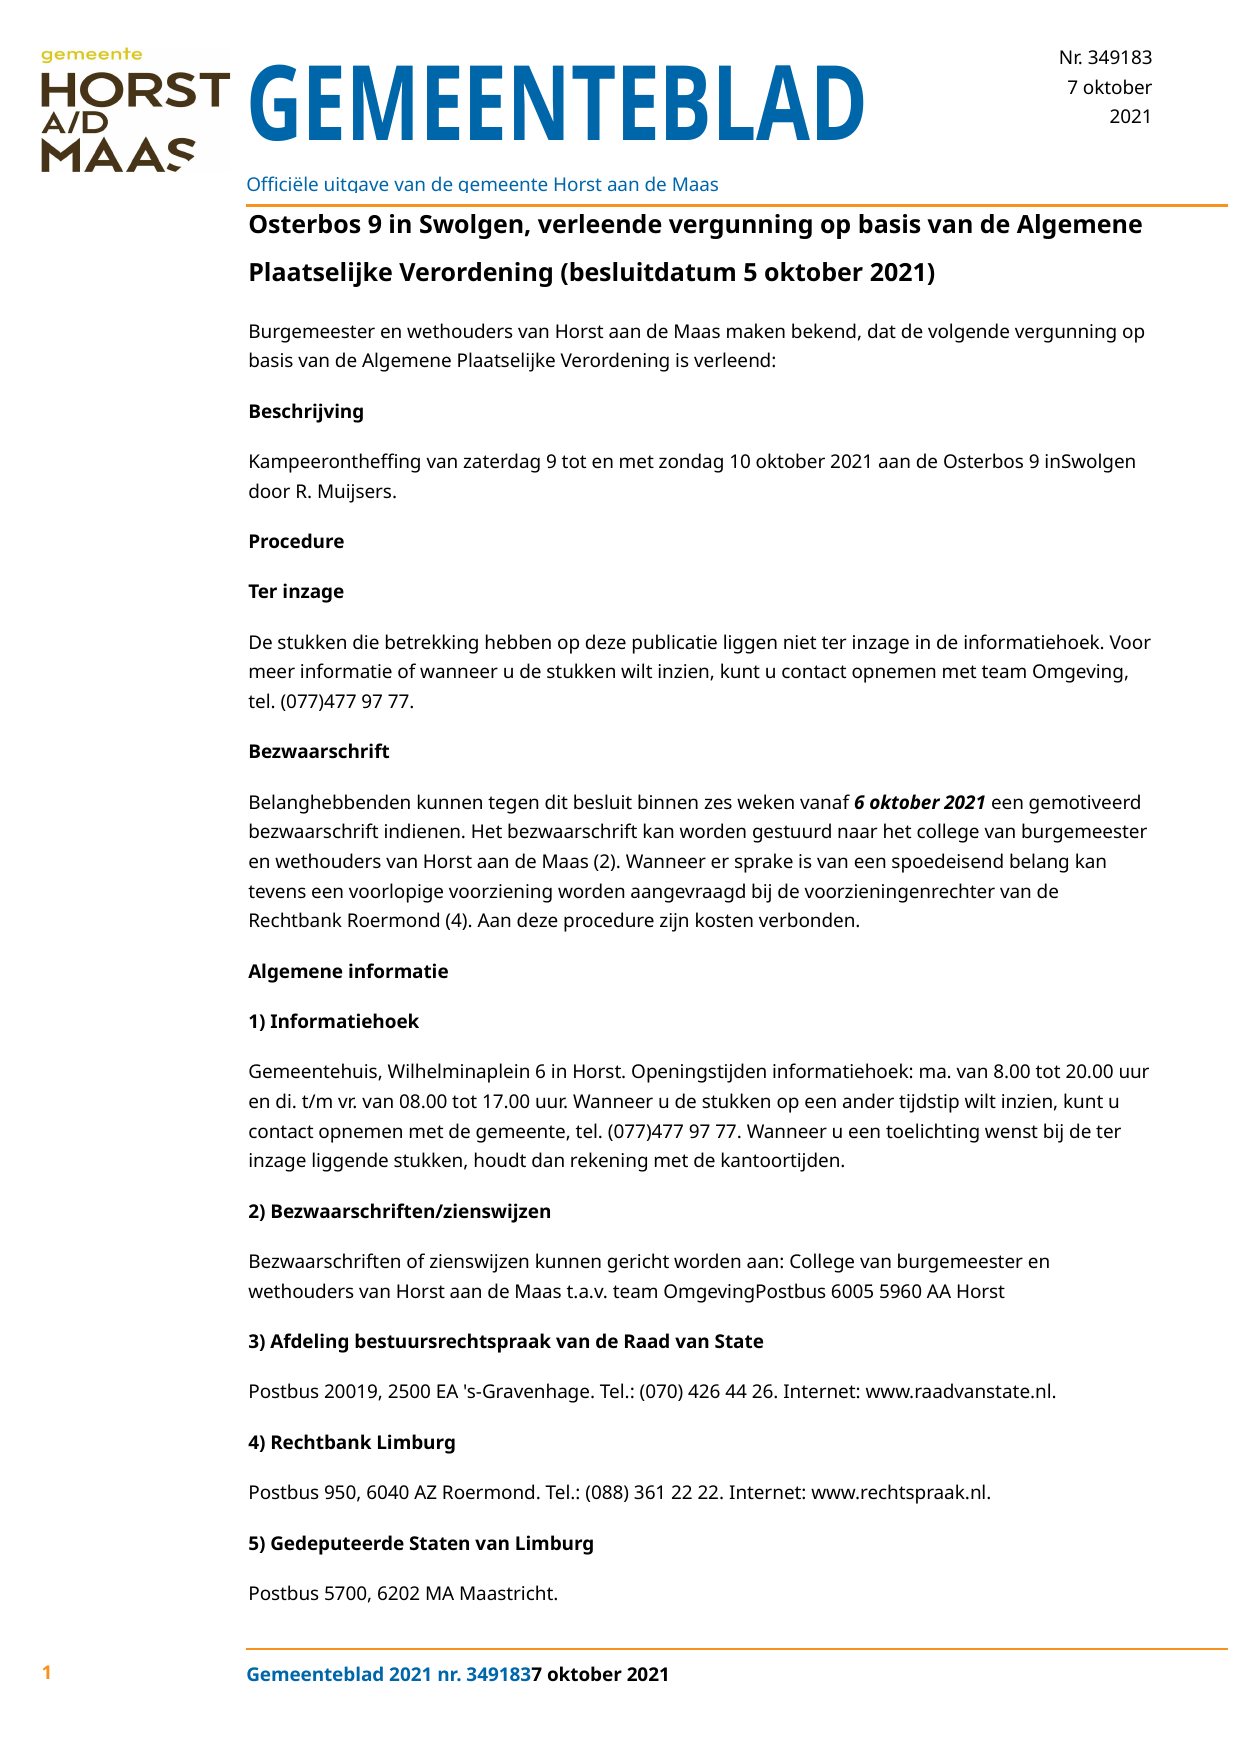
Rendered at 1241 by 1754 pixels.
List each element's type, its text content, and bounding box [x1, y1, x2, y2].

text Kampeerontheffing van zaterdag 9 tot en met zondag 10 oktober 2021 aan de Osterbos 9 inSwolgen door R. Muijsers. [248, 448, 1152, 504]
text 2) Bezwaarschriften/zienswijzen [248, 1198, 1152, 1224]
text Bezwaarschrift [248, 739, 1152, 764]
text Algemene informatie [248, 958, 1152, 984]
text Gemeentehuis, Wilhelminaplein 6 in Horst. Openingstijden informatiehoek: ma. van 8.00 tot 20.00 uur en di. t/m vr. van 08.00 tot 17.00 uur. Wanneer u de stukken op een ander tijdstip wilt inzien, kunt u contact opnemen met de gemeente, tel. (077)477 97 77. Wanneer u een toelichting wenst bij de ter inzage liggende stukken, houdt dan rekening met de kantoortijden. [248, 1059, 1152, 1173]
text 1) Informatiehoek [248, 1008, 1152, 1034]
text 4) Rechtbank Limburg [248, 1429, 1152, 1455]
text Postbus 20019, 2500 EA 's-Gravenhage. Tel.: (070) 426 44 26. Internet: www.raadvanstate.nl. [248, 1379, 1152, 1404]
text Beschrijving [248, 398, 1152, 424]
text Procedure [248, 528, 1152, 554]
text Burgemeester en wethouders van Horst aan de Maas maken bekend, dat de volgende vergunning op basis van de Algemene Plaatselijke Verordening is verleend: [248, 318, 1152, 373]
text Bezwaarschriften of zienswijzen kunnen gericht worden aan: College van burgemeester en wethouders van Horst aan de Maas t.a.v. team OmgevingPostbus 6005 5960 AA Horst [248, 1248, 1152, 1304]
text Osterbos 9 in Swolgen, verleende vergunning op basis van de Algemene Plaatselijke Verordening (besluitdatum 5 oktober 2021) [248, 207, 1152, 288]
picture [41, 47, 231, 172]
text 5) Gedeputeerde Staten van Limburg [248, 1530, 1152, 1556]
text Postbus 950, 6040 AZ Roermond. Tel.: (088) 361 22 22. Internet: www.rechtspraak.nl. [248, 1479, 1152, 1505]
text De stukken die betrekking hebben op deze publicatie liggen niet ter inzage in de informatiehoek. Voor meer informatie of wanneer u de stukken wilt inzien, kunt u contact opnemen met team Omgeving, tel. (077)477 97 77. [248, 629, 1152, 714]
text 3) Afdeling bestuursrechtspraak van de Raad van State [248, 1328, 1152, 1354]
text Ter inzage [248, 579, 1152, 604]
text Postbus 5700, 6202 MA Maastricht. [248, 1580, 1152, 1606]
text Belanghebbenden kunnen tegen dit besluit binnen zes weken vanaf 6 oktober 2021 een gemotiveerd bezwaarschrift indienen. Het bezwaarschrift kan worden gestuurd naar het college van burgemeester en wethouders van Horst aan de Maas (2). Wanneer er sprake is van een spoedeisend belang kan tevens een voorlopige voorziening worden aangevraagd bij de voorzieningenrechter van de Rechtbank Roermond (4). Aan deze procedure zijn kosten verbonden. [248, 789, 1152, 933]
